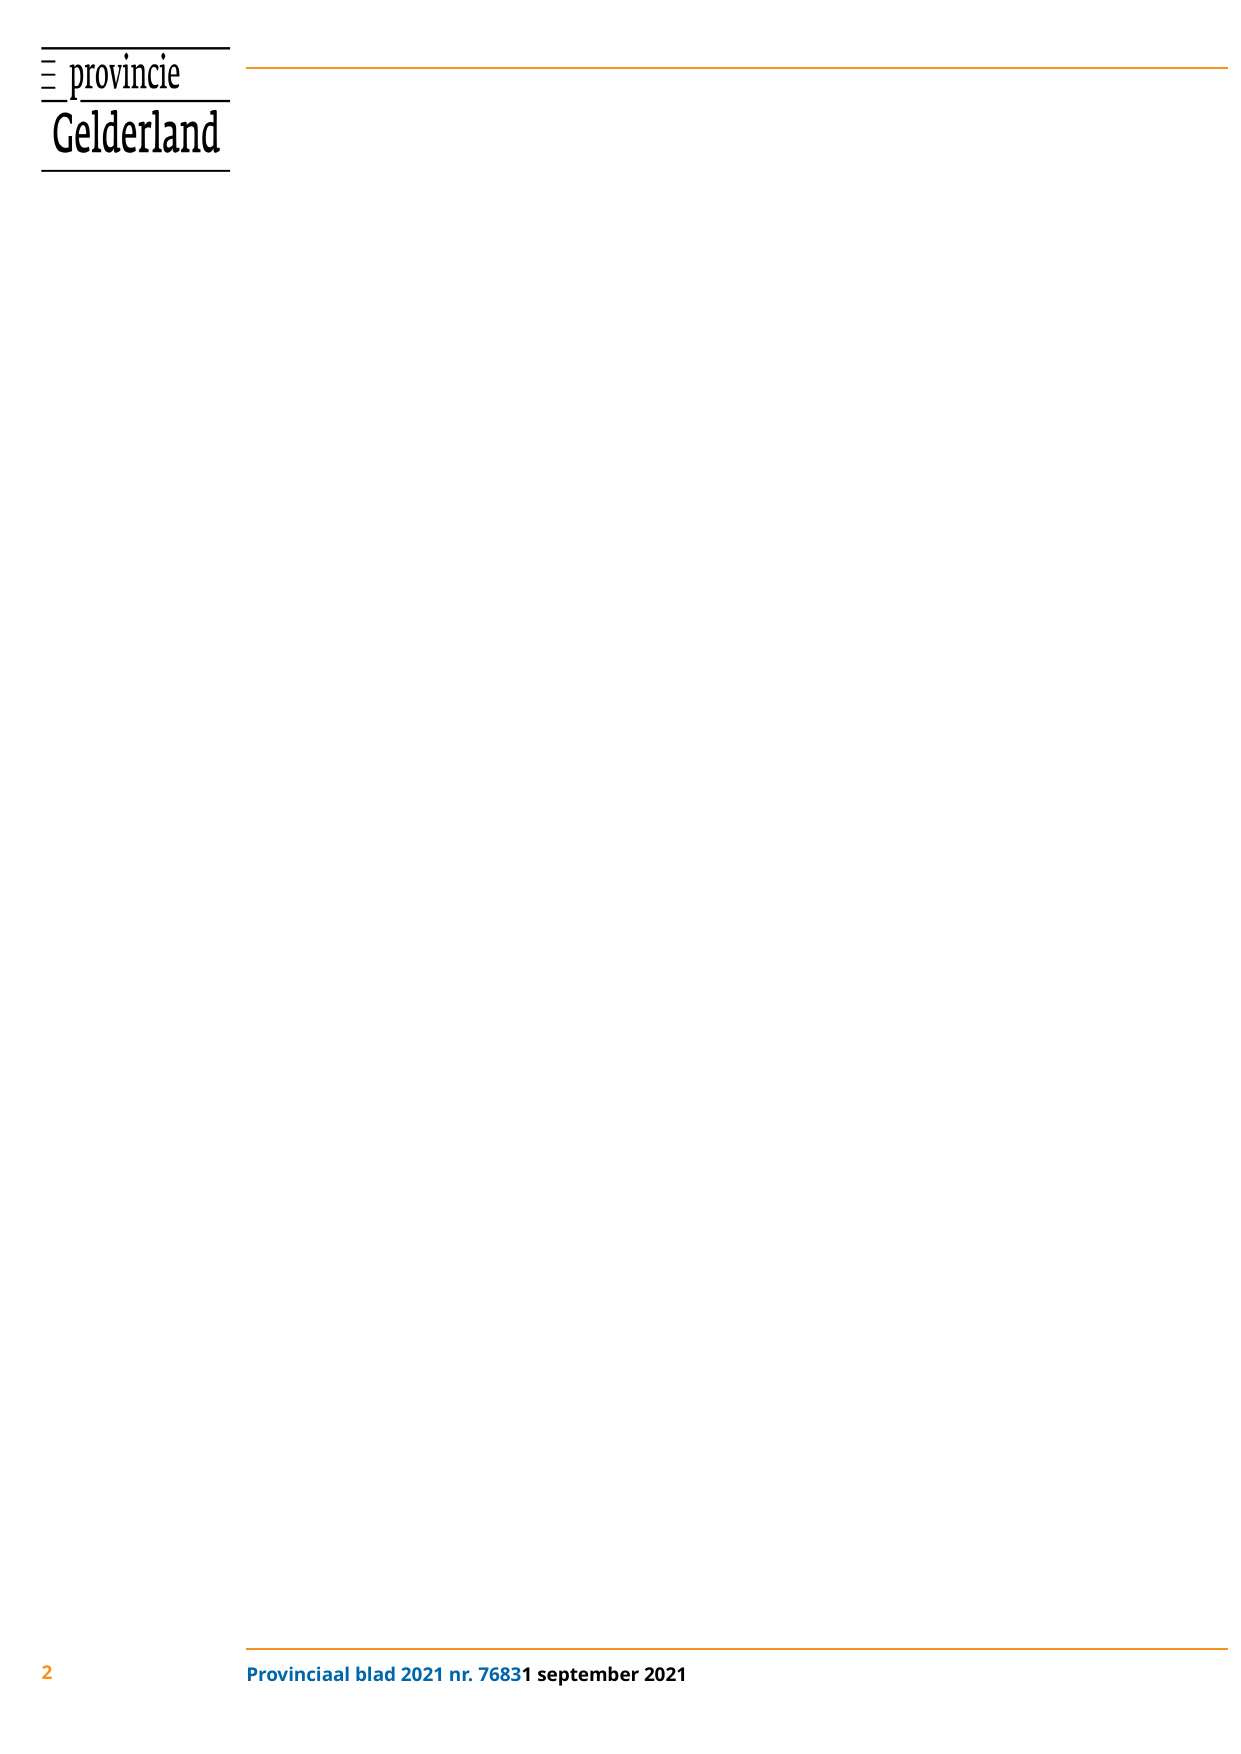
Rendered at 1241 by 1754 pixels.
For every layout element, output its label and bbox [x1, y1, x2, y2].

picture [41, 47, 231, 172]
